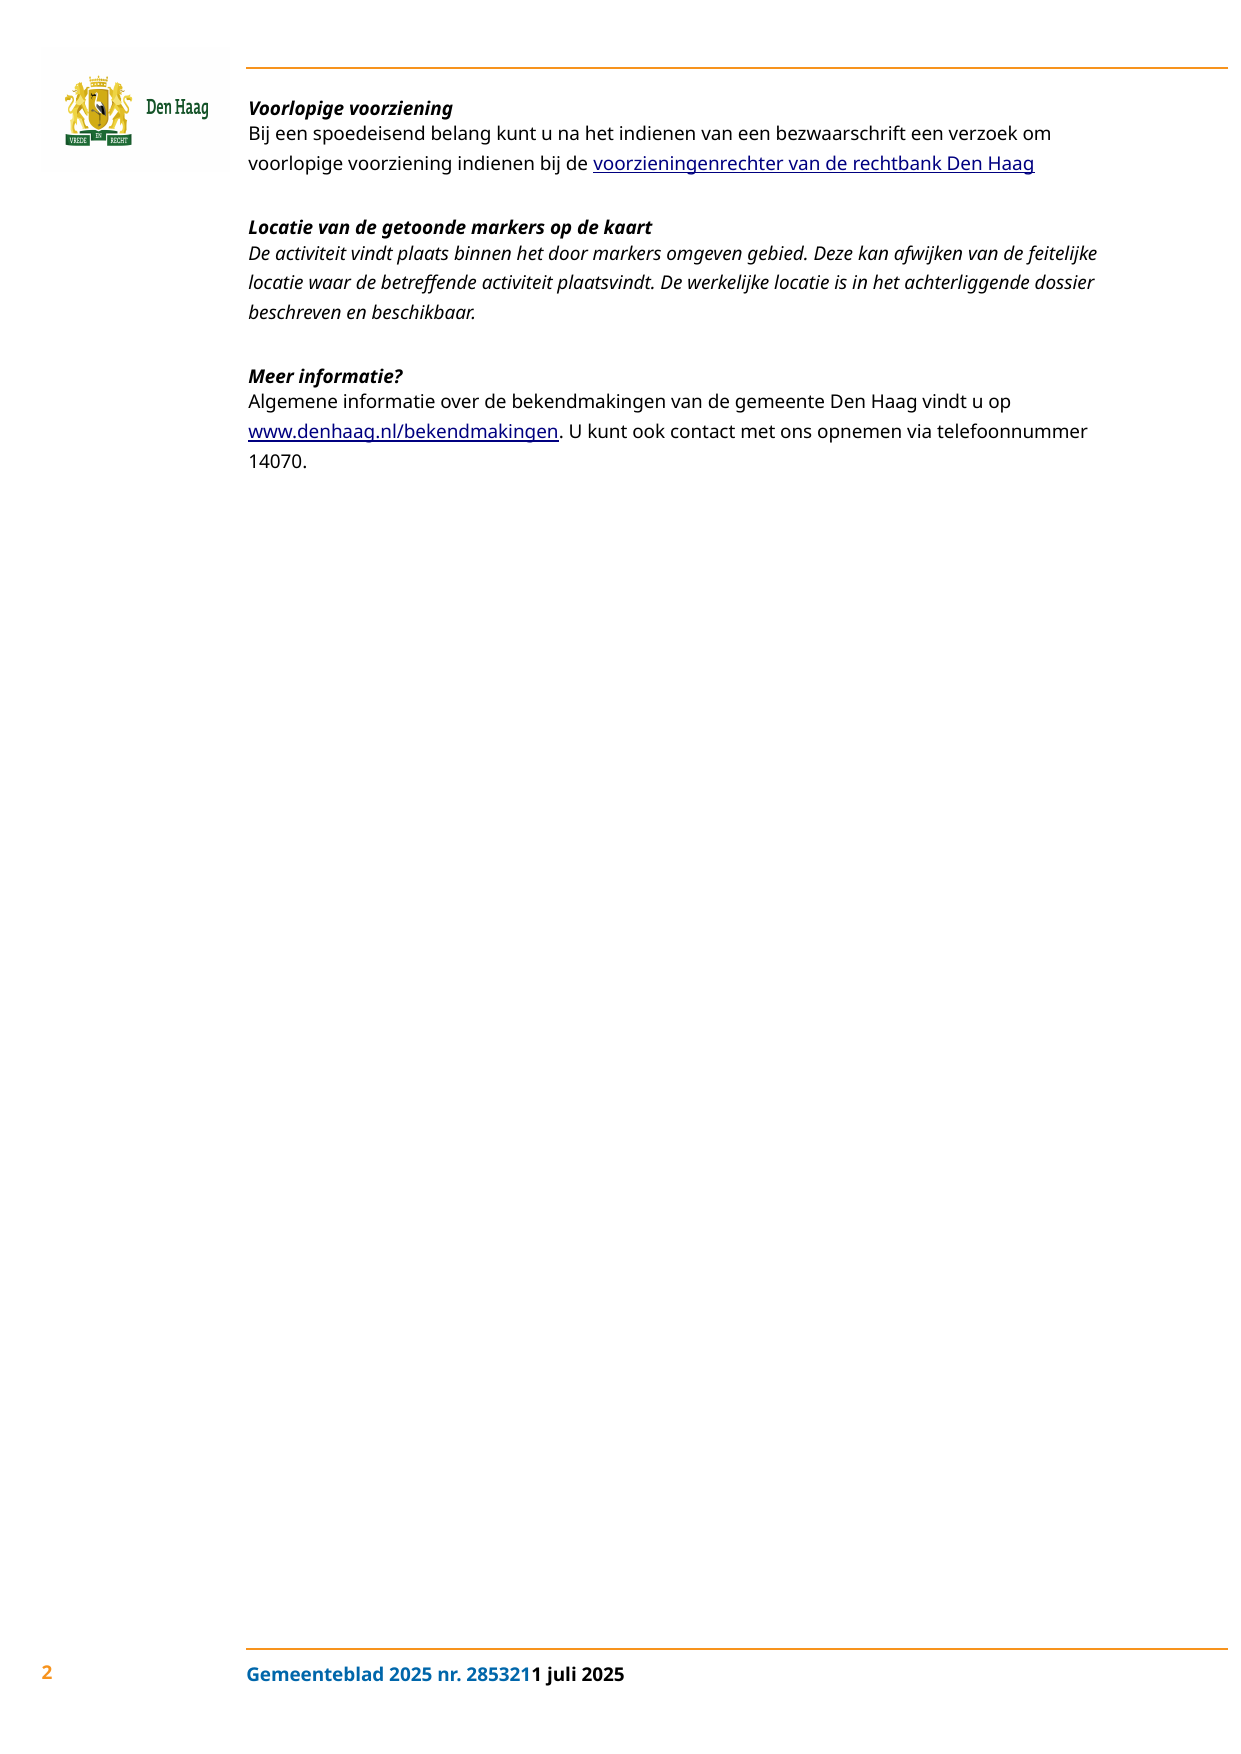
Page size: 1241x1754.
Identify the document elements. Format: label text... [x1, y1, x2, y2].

text Voorlopige voorziening [248, 95, 1152, 121]
text Meer informatie? [248, 363, 1152, 389]
text Locatie van de getoonde markers op de kaart [248, 214, 1152, 240]
text Algemene informatie over de bekendmakingen van de gemeente Den Haag vindt u op www.denhaag.nl/bekendmakingen. U kunt ook contact met ons opnemen via telefoonnummer 14070. [248, 389, 1152, 473]
text De activiteit vindt plaats binnen het door markers omgeven gebied. Deze kan afwijken van de feitelijke locatie waar de betreffende activiteit plaatsvindt. De werkelijke locatie is in het achterliggende dossier beschreven en beschikbaar. [248, 240, 1152, 325]
picture [41, 47, 231, 172]
text Bij een spoedeisend belang kunt u na het indienen van een bezwaarschrift een verzoek om voorlopige voorziening indienen bij de voorzieningenrechter van de rechtbank Den Haag [248, 121, 1152, 176]
